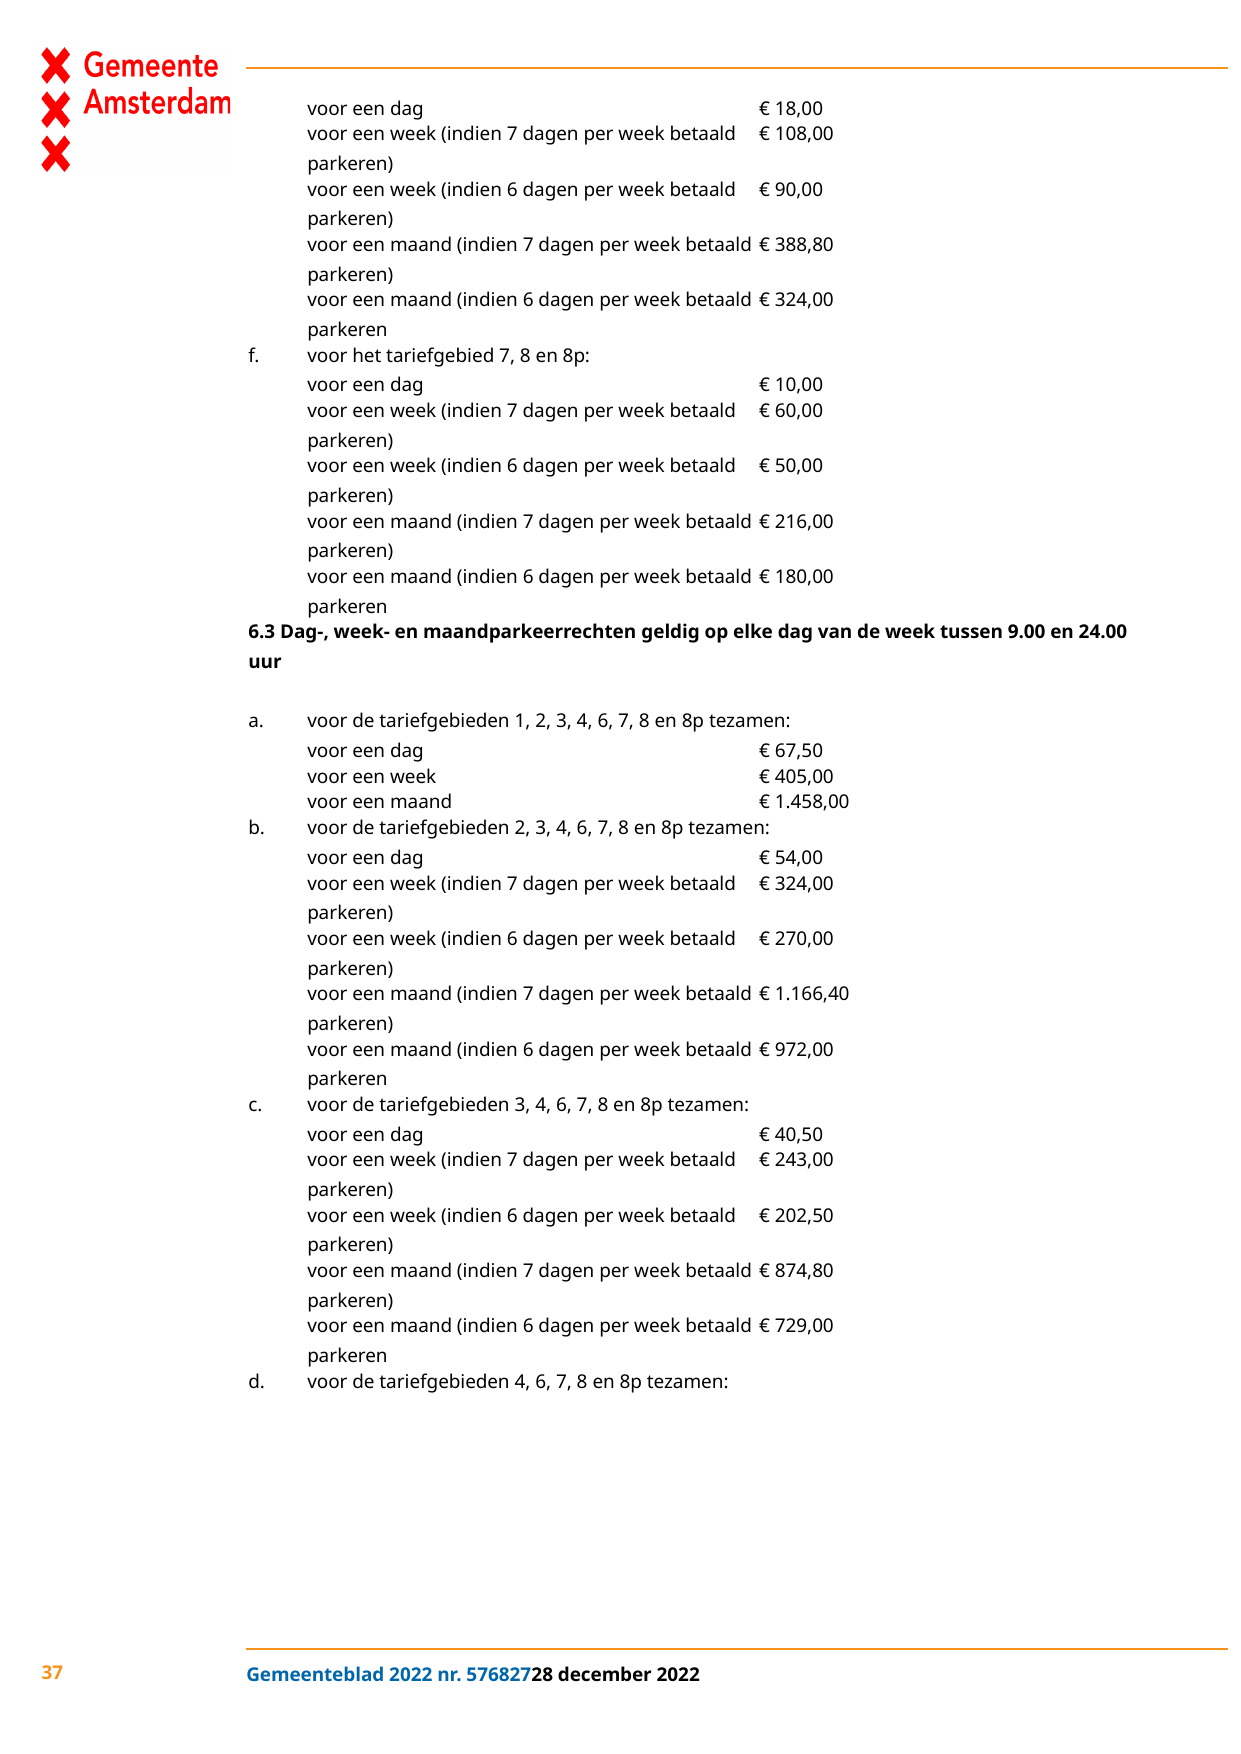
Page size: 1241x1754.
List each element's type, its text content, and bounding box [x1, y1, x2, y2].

table_cell € 405,00 [759, 763, 1211, 789]
table_cell € 243,00 [759, 1147, 1211, 1202]
table_cell € 1.458,00 [759, 789, 1211, 814]
table_cell € 874,80 [759, 1257, 1211, 1313]
table_cell € 972,00 [759, 1036, 1211, 1091]
table_header € 67,50 [759, 737, 1211, 763]
picture [41, 47, 231, 172]
table_cell voor een maand (indien 6 dagen per week betaald parkeren [307, 1313, 759, 1368]
list voor de tariefgebieden 3, 4, 6, 7, 8 en 8p tezamen: [248, 1091, 1152, 1117]
table_cell € 270,00 [759, 925, 1211, 981]
table_header € 10,00 [759, 372, 1211, 397]
table_cell € 90,00 [759, 176, 1211, 231]
table_cell voor een week (indien 7 dagen per week betaald parkeren) [307, 870, 759, 925]
table_header € 54,00 [759, 844, 1211, 870]
table_header voor een dag [307, 372, 759, 397]
table_cell voor een maand (indien 6 dagen per week betaald parkeren [307, 563, 759, 619]
table_cell € 108,00 [759, 121, 1211, 176]
table_cell € 388,80 [759, 231, 1211, 287]
table_cell € 60,00 [759, 398, 1211, 453]
table_cell voor een maand (indien 6 dagen per week betaald parkeren [307, 1036, 759, 1091]
table_cell € 202,50 [759, 1202, 1211, 1257]
table_cell voor een week (indien 7 dagen per week betaald parkeren) [307, 1147, 759, 1202]
table_cell voor een maand (indien 6 dagen per week betaald parkeren [307, 287, 759, 342]
table_cell voor een week (indien 6 dagen per week betaald parkeren) [307, 176, 759, 231]
table_cell voor een maand (indien 7 dagen per week betaald parkeren) [307, 508, 759, 563]
table_header voor een dag [307, 1121, 759, 1147]
table_cell € 324,00 [759, 870, 1211, 925]
table_cell voor een maand (indien 7 dagen per week betaald parkeren) [307, 1257, 759, 1313]
table_cell € 1.166,40 [759, 981, 1211, 1036]
table_cell voor een week (indien 7 dagen per week betaald parkeren) [307, 121, 759, 176]
table_header voor een dag [307, 737, 759, 763]
table_cell € 180,00 [759, 563, 1211, 619]
table_cell voor een maand (indien 7 dagen per week betaald parkeren) [307, 231, 759, 287]
list voor de tariefgebieden 1, 2, 3, 4, 6, 7, 8 en 8p tezamen: [248, 707, 1152, 733]
list voor de tariefgebieden 2, 3, 4, 6, 7, 8 en 8p tezamen: [248, 814, 1152, 840]
table_cell voor een week (indien 7 dagen per week betaald parkeren) [307, 398, 759, 453]
table_cell voor een week (indien 6 dagen per week betaald parkeren) [307, 925, 759, 981]
table_cell € 729,00 [759, 1313, 1211, 1368]
table_cell € 324,00 [759, 287, 1211, 342]
table_cell € 216,00 [759, 508, 1211, 563]
table_cell voor een week (indien 6 dagen per week betaald parkeren) [307, 1202, 759, 1257]
list voor de tariefgebieden 4, 6, 7, 8 en 8p tezamen: [248, 1368, 1152, 1394]
table_header € 40,50 [759, 1121, 1211, 1147]
table_cell voor een week [307, 763, 759, 789]
table_header € 18,00 [759, 95, 1211, 121]
text 6.3 Dag-, week- en maandparkeerrechten geldig op elke dag van de week tussen 9.00 en 24.00 uur [248, 619, 1152, 674]
table_header voor een dag [307, 95, 759, 121]
table_cell € 50,00 [759, 453, 1211, 508]
table_cell voor een week (indien 6 dagen per week betaald parkeren) [307, 453, 759, 508]
list voor het tariefgebied 7, 8 en 8p: [248, 342, 1152, 368]
table_header voor een dag [307, 844, 759, 870]
table_cell voor een maand [307, 789, 759, 814]
table_cell voor een maand (indien 7 dagen per week betaald parkeren) [307, 981, 759, 1036]
